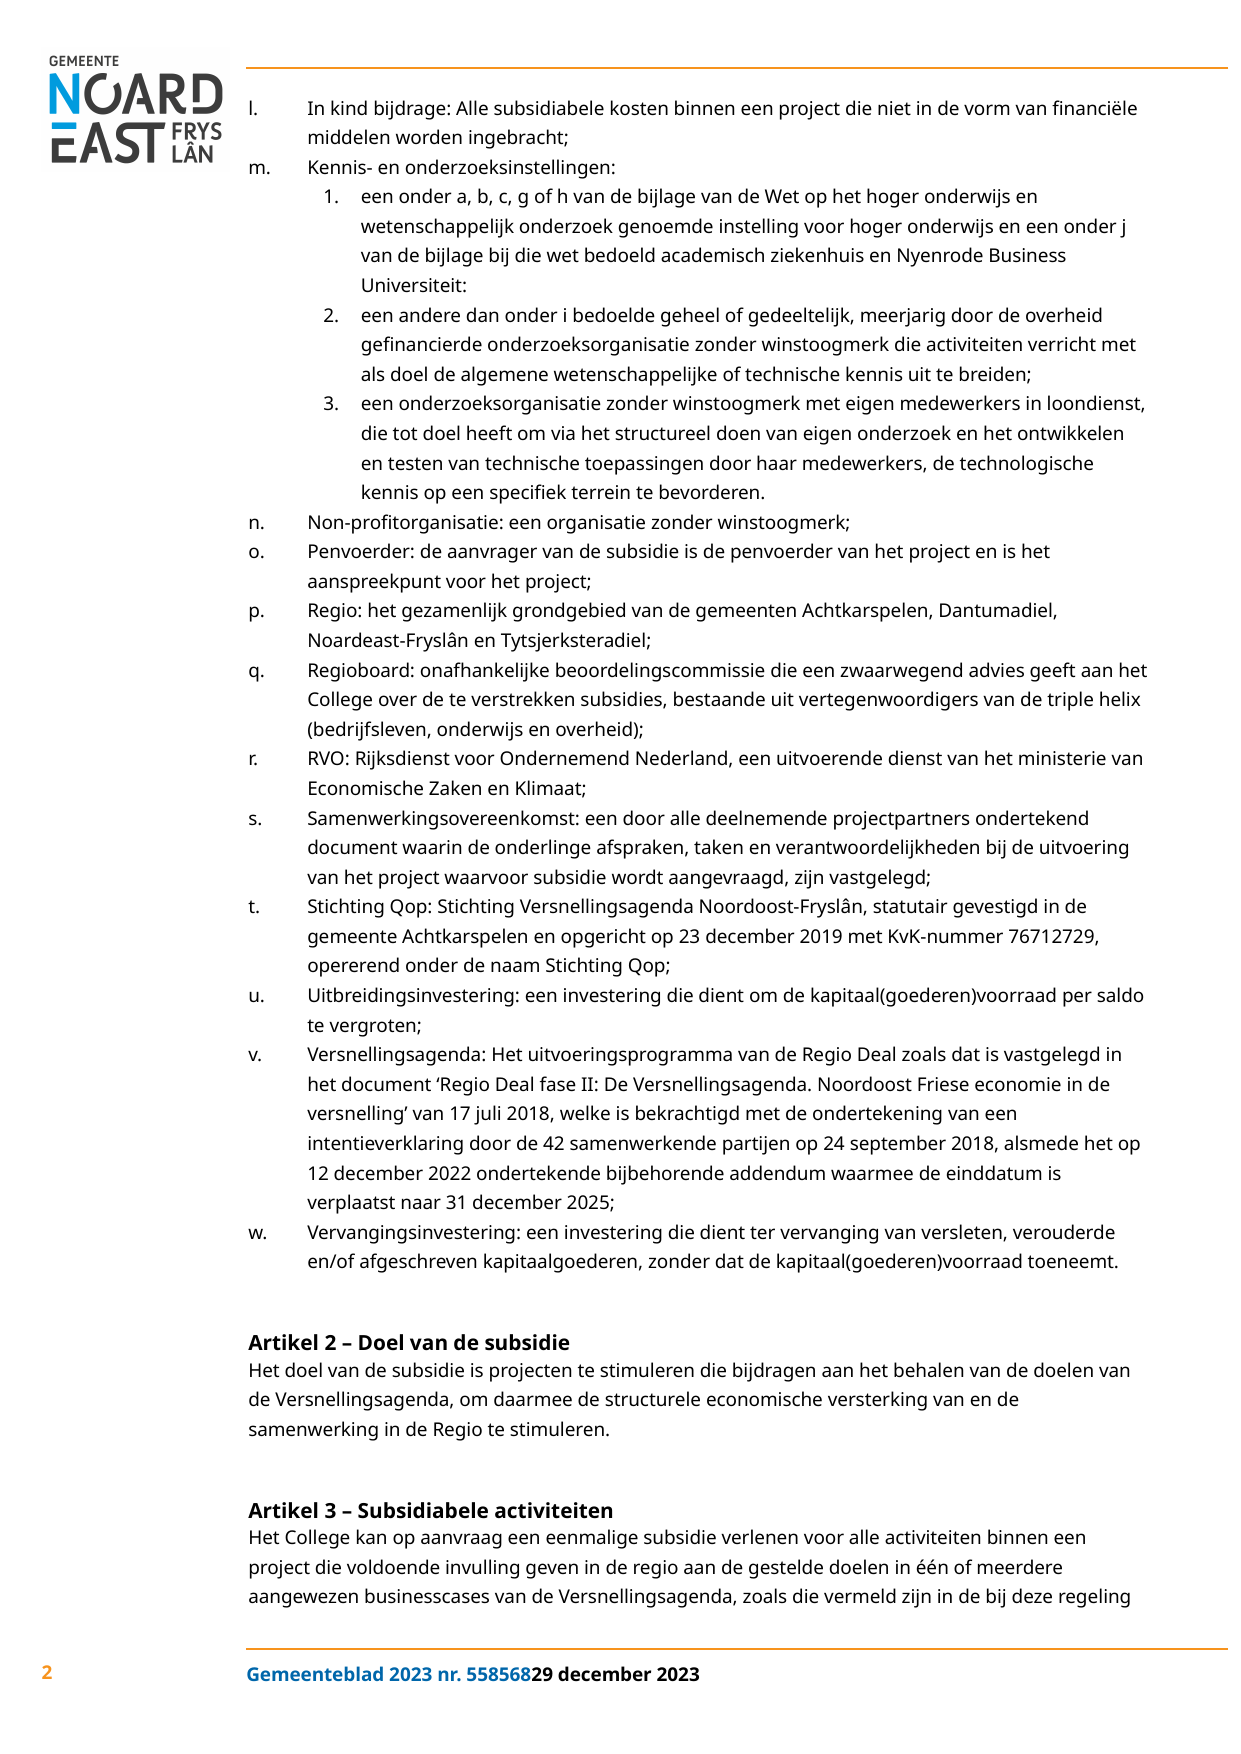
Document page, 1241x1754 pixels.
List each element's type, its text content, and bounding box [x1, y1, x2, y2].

list een andere dan onder i bedoelde geheel of gedeeltelijk, meerjarig door de overheid gefinancierde onderzoeksorganisatie zonder winstoogmerk die activiteiten verricht met als doel de algemene wetenschappelijke of technische kennis uit te breiden; [323, 302, 1152, 387]
picture [41, 47, 231, 172]
text Artikel 2 – Doel van de subsidie [248, 1328, 1152, 1357]
list een onderzoeksorganisatie zonder winstoogmerk met eigen medewerkers in loondienst, die tot doel heeft om via het structureel doen van eigen onderzoek en het ontwikkelen en testen van technische toepassingen door haar medewerkers, de technologische kennis op een specifiek terrein te bevorderen. [323, 391, 1152, 505]
list Vervangingsinvestering: een investering die dient ter vervanging van versleten, verouderde en/of afgeschreven kapitaalgoederen, zonder dat de kapitaal(goederen)voorraad toeneemt. [248, 1219, 1152, 1274]
list RVO: Rijksdienst voor Ondernemend Nederland, een uitvoerende dienst van het ministerie van Economische Zaken en Klimaat; [248, 746, 1152, 801]
text Artikel 3 – Subsidiabele activiteiten [248, 1496, 1152, 1524]
list Penvoerder: de aanvrager van de subsidie is de penvoerder van het project en is het aanspreekpunt voor het project; [248, 538, 1152, 594]
list Stichting Qop: Stichting Versnellingsagenda Noordoost-Fryslân, statutair gevestigd in de gemeente Achtkarspelen en opgericht op 23 december 2019 met KvK-nummer 76712729, opererend onder de naam Stichting Qop; [248, 893, 1152, 978]
list In kind bijdrage: Alle subsidiabele kosten binnen een project die niet in de vorm van financiële middelen worden ingebracht; [248, 95, 1152, 150]
list Samenwerkingsovereenkomst: een door alle deelnemende projectpartners ondertekend document waarin de onderlinge afspraken, taken en verantwoordelijkheden bij de uitvoering van het project waarvoor subsidie wordt aangevraagd, zijn vastgelegd; [248, 805, 1152, 890]
list Uitbreidingsinvestering: een investering die dient om de kapitaal(goederen)voorraad per saldo te vergroten; [248, 982, 1152, 1038]
list Regioboard: onafhankelijke beoordelingscommissie die een zwaarwegend advies geeft aan het College over de te verstrekken subsidies, bestaande uit vertegenwoordigers van de triple helix (bedrijfsleven, onderwijs en overheid); [248, 657, 1152, 742]
text Het doel van de subsidie is projecten te stimuleren die bijdragen aan het behalen van de doelen van de Versnellingsagenda, om daarmee de structurele economische versterking van en de samenwerking in de Regio te stimuleren. [248, 1357, 1152, 1442]
list Versnellingsagenda: Het uitvoeringsprogramma van de Regio Deal zoals dat is vastgelegd in het document ‘Regio Deal fase II: De Versnellingsagenda. Noordoost Friese economie in de versnelling’ van 17 juli 2018, welke is bekrachtigd met de ondertekening van een intentieverklaring door de 42 samenwerkende partijen op 24 september 2018, alsmede het op 12 december 2022 ondertekende bijbehorende addendum waarmee de einddatum is verplaatst naar 31 december 2025; [248, 1041, 1152, 1215]
list Kennis- en onderzoeksinstellingen: [248, 154, 1152, 180]
text Het College kan op aanvraag een eenmalige subsidie verlenen voor alle activiteiten binnen een project die voldoende invulling geven in de regio aan de gestelde doelen in één of meerdere aangewezen businesscases van de Versnellingsagenda, zoals die vermeld zijn in de bij deze regeling [248, 1524, 1152, 1609]
list Regio: het gezamenlijk grondgebied van de gemeenten Achtkarspelen, Dantumadiel, Noardeast-Fryslân en Tytsjerksteradiel; [248, 598, 1152, 653]
list een onder a, b, c, g of h van de bijlage van de Wet op het hoger onderwijs en wetenschappelijk onderzoek genoemde instelling voor hoger onderwijs en een onder j van de bijlage bij die wet bedoeld academisch ziekenhuis en Nyenrode Business Universiteit: [323, 183, 1152, 298]
list Non-profitorganisatie: een organisatie zonder winstoogmerk; [248, 509, 1152, 535]
